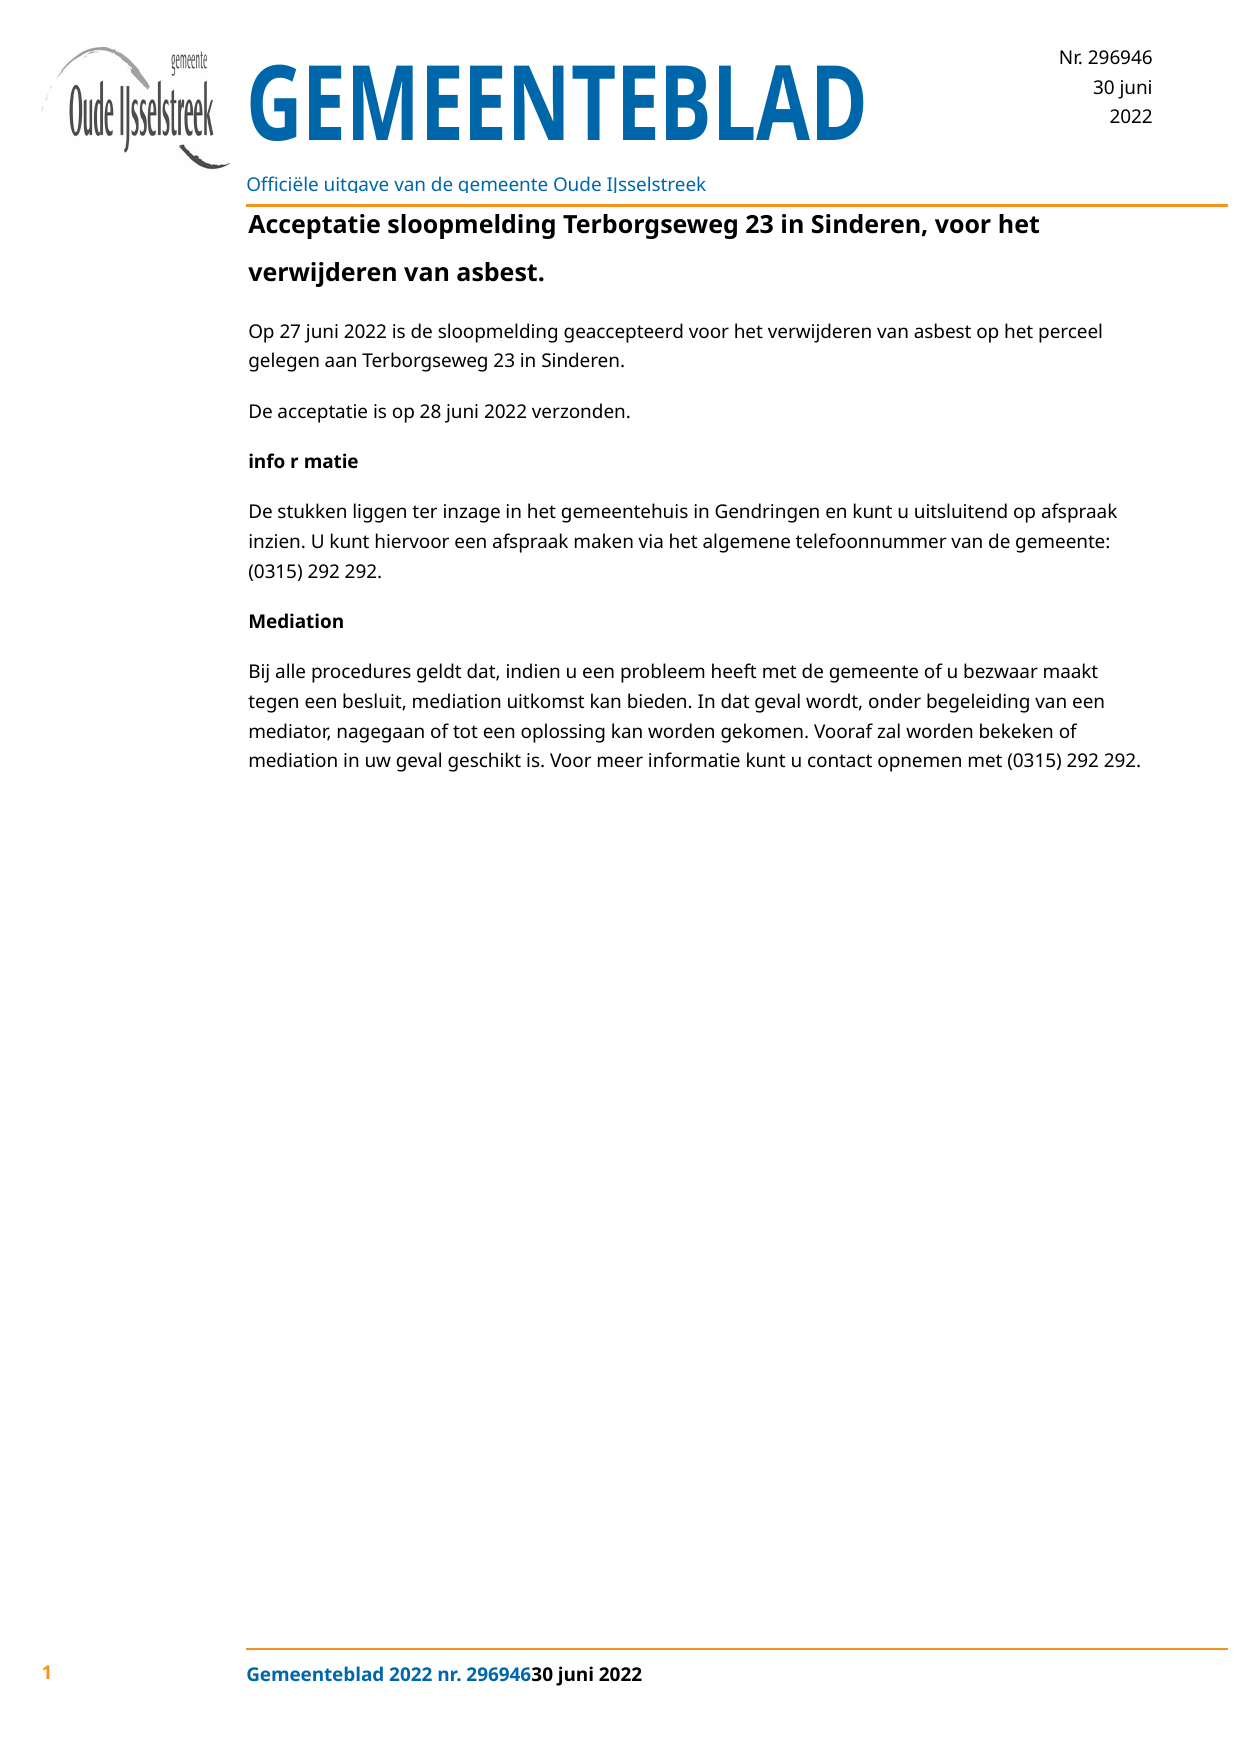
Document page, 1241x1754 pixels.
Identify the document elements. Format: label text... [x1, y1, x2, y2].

text Op 27 juni 2022 is de sloopmelding geaccepteerd voor het verwijderen van asbest op het perceel gelegen aan Terborgseweg 23 in Sinderen. [248, 318, 1152, 373]
text Acceptatie sloopmelding Terborgseweg 23 in Sinderen, voor het verwijderen van asbest. [248, 207, 1152, 288]
text De acceptatie is op 28 juni 2022 verzonden. [248, 398, 1152, 424]
text info r matie [248, 448, 1152, 474]
picture [41, 47, 231, 172]
text Bij alle procedures geldt dat, indien u een probleem heeft met de gemeente of u bezwaar maakt tegen een besluit, mediation uitkomst kan bieden. In dat geval wordt, onder begeleiding van een mediator, nagegaan of tot een oplossing kan worden gekomen. Vooraf zal worden bekeken of mediation in uw geval geschikt is. Voor meer informatie kunt u contact opnemen met (0315) 292 292. [248, 659, 1152, 773]
text De stukken liggen ter inzage in het gemeentehuis in Gendringen en kunt u uitsluitend op afspraak inzien. U kunt hiervoor een afspraak maken via het algemene telefoonnummer van de gemeente: (0315) 292 292. [248, 499, 1152, 584]
text Mediation [248, 608, 1152, 634]
